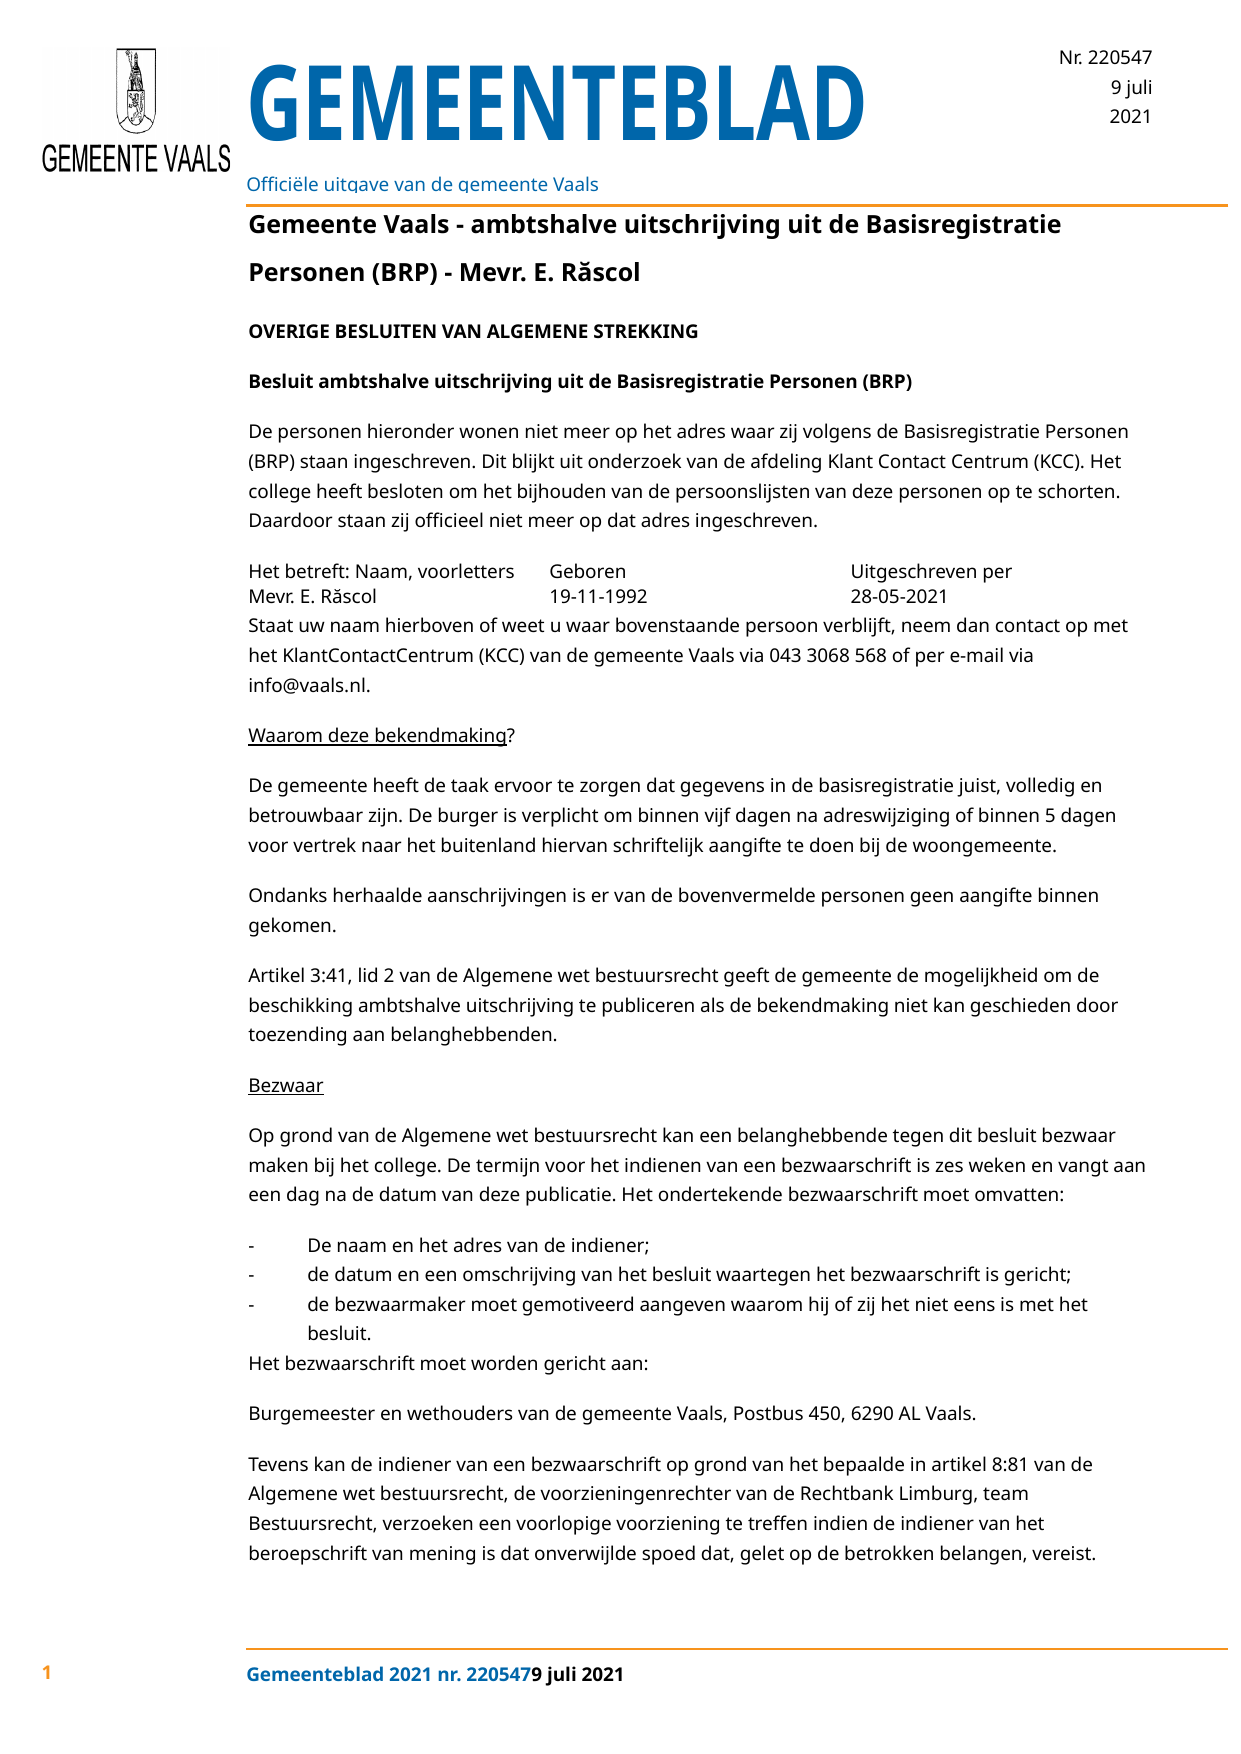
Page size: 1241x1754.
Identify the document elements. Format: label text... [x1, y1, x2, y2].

text Tevens kan de indiener van een bezwaarschrift op grond van het bepaalde in artikel 8:81 van de Algemene wet bestuursrecht, de voorzieningenrechter van de Rechtbank Limburg, team Bestuursrecht, verzoeken een voorlopige voorziening te treffen indien de indiener van het beroepschrift van mening is dat onverwijlde spoed dat, gelet op de betrokken belangen, vereist. [248, 1451, 1152, 1566]
table_cell 28-05-2021 [850, 584, 1152, 609]
table_header Uitgeschreven per [850, 558, 1152, 584]
text Gemeente Vaals - ambtshalve uitschrijving uit de Basisregistratie Personen (BRP) - Mevr. E. Răscol [248, 207, 1152, 288]
text OVERIGE BESLUITEN VAN ALGEMENE STREKKING [248, 318, 1152, 344]
text Op grond van de Algemene wet bestuursrecht kan een belanghebbende tegen dit besluit bezwaar maken bij het college. De termijn voor het indienen van een bezwaarschrift is zes weken en vangt aan een dag na de datum van deze publicatie. Het ondertekende bezwaarschrift moet omvatten: [248, 1122, 1152, 1207]
list De naam en het adres van de indiener; [248, 1232, 1152, 1258]
list de bezwaarmaker moet gemotiveerd aangeven waarom hij of zij het niet eens is met het besluit. [248, 1291, 1152, 1346]
text Bezwaar [248, 1072, 1152, 1098]
text Waarom deze bekendmaking? [248, 722, 1152, 748]
table_header Het betreft: Naam, voorletters [248, 558, 549, 584]
text Burgemeester en wethouders van de gemeente Vaals, Postbus 450, 6290 AL Vaals. [248, 1401, 1152, 1426]
picture [41, 47, 231, 172]
text Ondanks herhaalde aanschrijvingen is er van de bovenvermelde personen geen aangifte binnen gekomen. [248, 882, 1152, 938]
table_cell Mevr. E. Răscol [248, 584, 549, 609]
table_cell 19-11-1992 [549, 584, 850, 609]
text Het bezwaarschrift moet worden gericht aan: [248, 1350, 1152, 1376]
list de datum en een omschrijving van het besluit waartegen het bezwaarschrift is gericht; [248, 1261, 1152, 1287]
text Staat uw naam hierboven of weet u waar bovenstaande persoon verblijft, neem dan contact op met het KlantContactCentrum (KCC) van de gemeente Vaals via 043 3068 568 of per e-mail via info@vaals.nl. [248, 613, 1152, 698]
text De gemeente heeft de taak ervoor te zorgen dat gegevens in de basisregistratie juist, volledig en betrouwbaar zijn. De burger is verplicht om binnen vijf dagen na adreswijziging of binnen 5 dagen voor vertrek naar het buitenland hiervan schriftelijk aangifte te doen bij de woongemeente. [248, 773, 1152, 858]
table_header Geboren [549, 558, 850, 584]
text Besluit ambtshalve uitschrijving uit de Basisregistratie Personen (BRP) [248, 368, 1152, 394]
text De personen hieronder wonen niet meer op het adres waar zij volgens de Basisregistratie Personen (BRP) staan ingeschreven. Dit blijkt uit onderzoek van de afdeling Klant Contact Centrum (KCC). Het college heeft besloten om het bijhouden van de persoonslijsten van deze personen op te schorten. Daardoor staan zij officieel niet meer op dat adres ingeschreven. [248, 419, 1152, 533]
text Artikel 3:41, lid 2 van de Algemene wet bestuursrecht geeft de gemeente de mogelijkheid om de beschikking ambtshalve uitschrijving te publiceren als de bekendmaking niet kan geschieden door toezending aan belanghebbenden. [248, 962, 1152, 1047]
